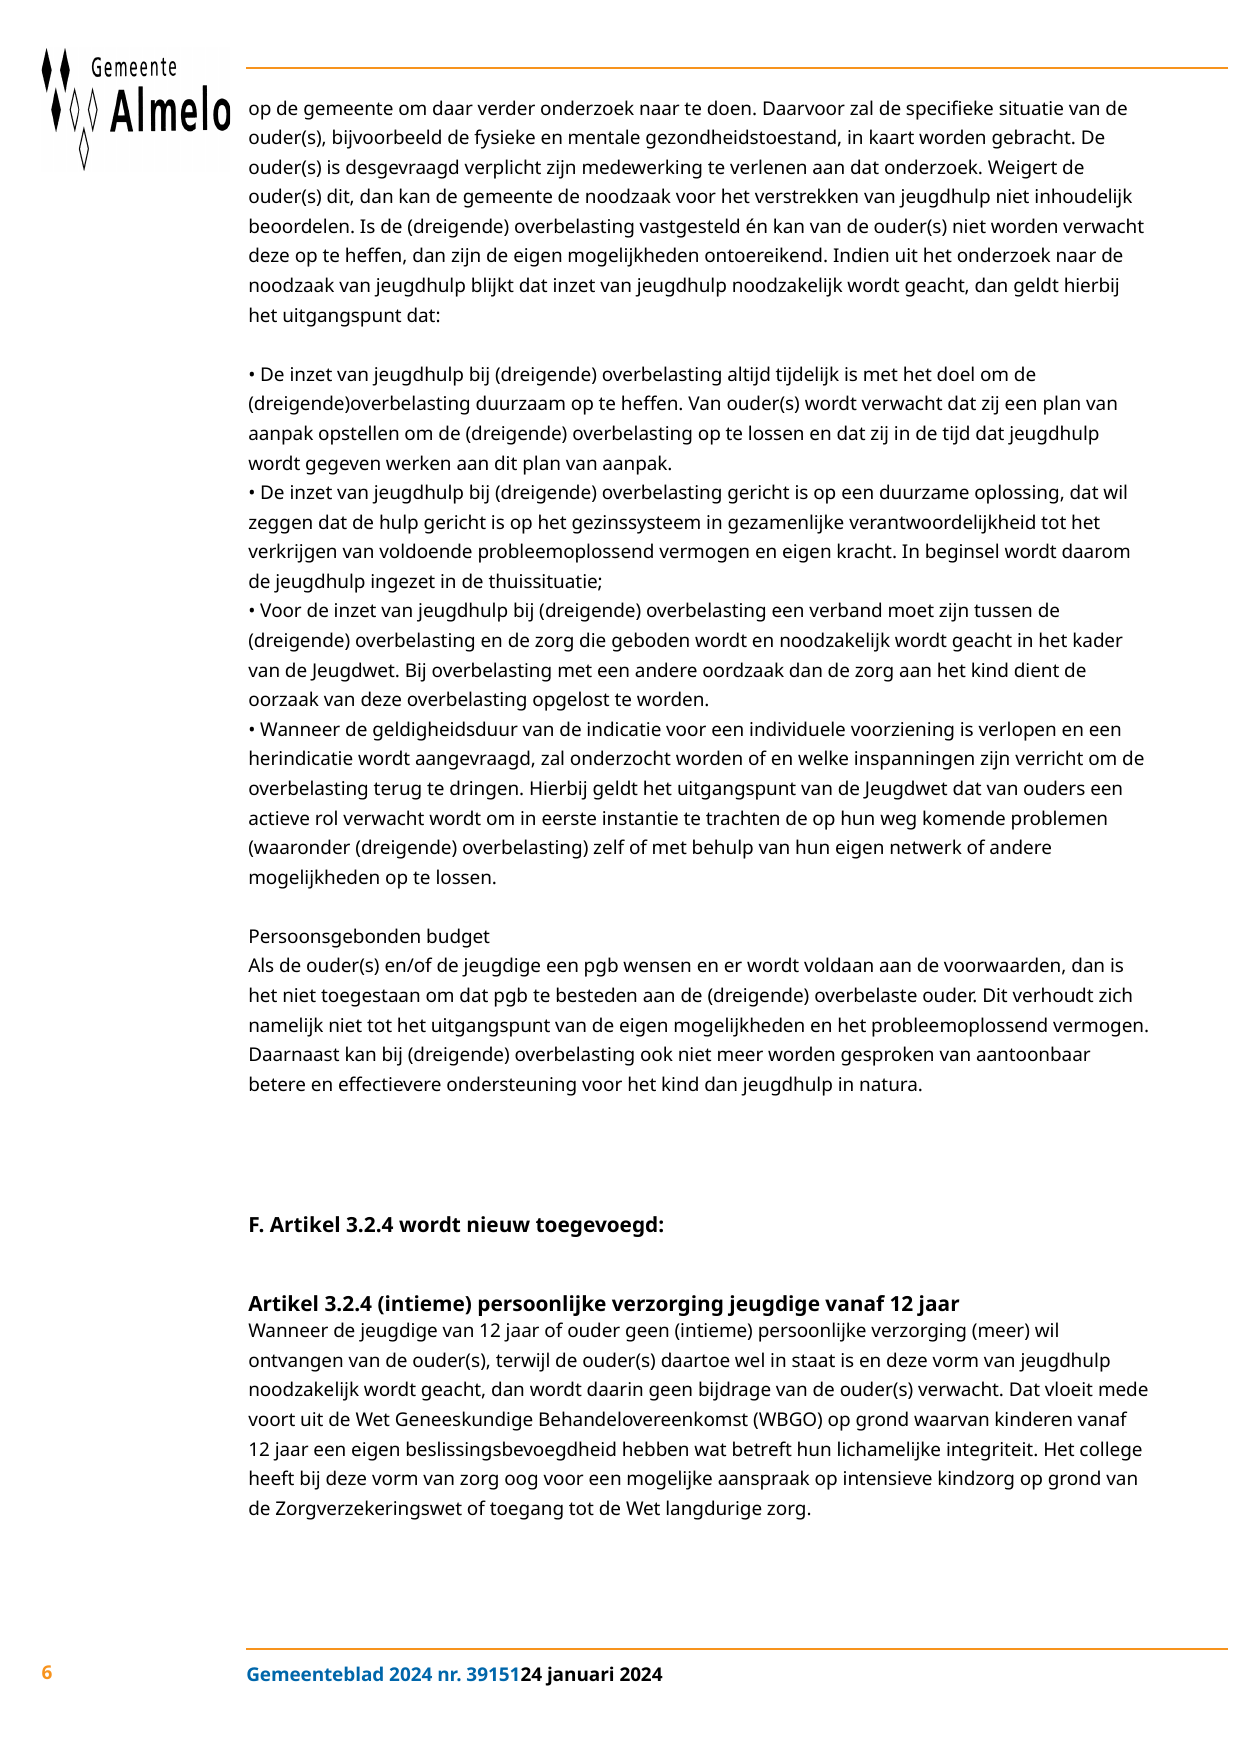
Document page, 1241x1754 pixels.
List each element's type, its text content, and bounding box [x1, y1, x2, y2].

text • Voor de inzet van jeugdhulp bij (dreigende) overbelasting een verband moet zijn tussen de (dreigende) overbelasting en de zorg die geboden wordt en noodzakelijk wordt geacht in het kader van de Jeugdwet. Bij overbelasting met een andere oordzaak dan de zorg aan het kind dient de oorzaak van deze overbelasting opgelost te worden. [248, 598, 1152, 712]
text • De inzet van jeugdhulp bij (dreigende) overbelasting altijd tijdelijk is met het doel om de (dreigende)overbelasting duurzaam op te heffen. Van ouder(s) wordt verwacht dat zij een plan van aanpak opstellen om de (dreigende) overbelasting op te lossen en dat zij in de tijd dat jeugdhulp wordt gegeven werken aan dit plan van aanpak. [248, 361, 1152, 476]
text • De inzet van jeugdhulp bij (dreigende) overbelasting gericht is op een duurzame oplossing, dat wil zeggen dat de hulp gericht is op het gezinssysteem in gezamenlijke verantwoordelijkheid tot het verkrijgen van voldoende probleemoplossend vermogen en eigen kracht. In beginsel wordt daarom de jeugdhulp ingezet in de thuissituatie; [248, 479, 1152, 594]
text Persoonsgebonden budget [248, 923, 1152, 949]
text Als de ouder(s) en/of de jeugdige een pgb wensen en er wordt voldaan aan de voorwaarden, dan is het niet toegestaan om dat pgb te besteden aan de (dreigende) overbelaste ouder. Dit verhoudt zich namelijk niet tot het uitgangspunt van de eigen mogelijkheden en het probleemoplossend vermogen. [248, 953, 1152, 1038]
text Wanneer de jeugdige van 12 jaar of ouder geen (intieme) persoonlijke verzorging (meer) wil ontvangen van de ouder(s), terwijl de ouder(s) daartoe wel in staat is en deze vorm van jeugdhulp noodzakelijk wordt geacht, dan wordt daarin geen bijdrage van de ouder(s) verwacht. Dat vloeit mede voort uit de Wet Geneeskundige Behandelovereenkomst (WBGO) op grond waarvan kinderen vanaf 12 jaar een eigen beslissingsbevoegdheid hebben wat betreft hun lichamelijke integriteit. Het college heeft bij deze vorm van zorg oog voor een mogelijke aanspraak op intensieve kindzorg op grond van de Zorgverzekeringswet of toegang tot de Wet langdurige zorg. [248, 1317, 1152, 1521]
text op de gemeente om daar verder onderzoek naar te doen. Daarvoor zal de specifieke situatie van de ouder(s), bijvoorbeeld de fysieke en mentale gezondheidstoestand, in kaart worden gebracht. De ouder(s) is desgevraagd verplicht zijn medewerking te verlenen aan dat onderzoek. Weigert de ouder(s) dit, dan kan de gemeente de noodzaak voor het verstrekken van jeugdhulp niet inhoudelijk beoordelen. Is de (dreigende) overbelasting vastgesteld én kan van de ouder(s) niet worden verwacht deze op te heffen, dan zijn de eigen mogelijkheden ontoereikend. Indien uit het onderzoek naar de noodzaak van jeugdhulp blijkt dat inzet van jeugdhulp noodzakelijk wordt geacht, dan geldt hierbij het uitgangspunt dat: [248, 95, 1152, 328]
picture [41, 47, 231, 172]
text Artikel 3.2.4 (intieme) persoonlijke verzorging jeugdige vanaf 12 jaar [248, 1289, 1152, 1317]
text Daarnaast kan bij (dreigende) overbelasting ook niet meer worden gesproken van aantoonbaar betere en effectievere ondersteuning voor het kind dan jeugdhulp in natura. [248, 1041, 1152, 1097]
text • Wanneer de geldigheidsduur van de indicatie voor een individuele voorziening is verlopen en een herindicatie wordt aangevraagd, zal onderzocht worden of en welke inspanningen zijn verricht om de overbelasting terug te dringen. Hierbij geldt het uitgangspunt van de Jeugdwet dat van ouders een actieve rol verwacht wordt om in eerste instantie te trachten de op hun weg komende problemen (waaronder (dreigende) overbelasting) zelf of met behulp van hun eigen netwerk of andere mogelijkheden op te lossen. [248, 716, 1152, 890]
text F. Artikel 3.2.4 wordt nieuw toegevoegd: [248, 1210, 1152, 1239]
